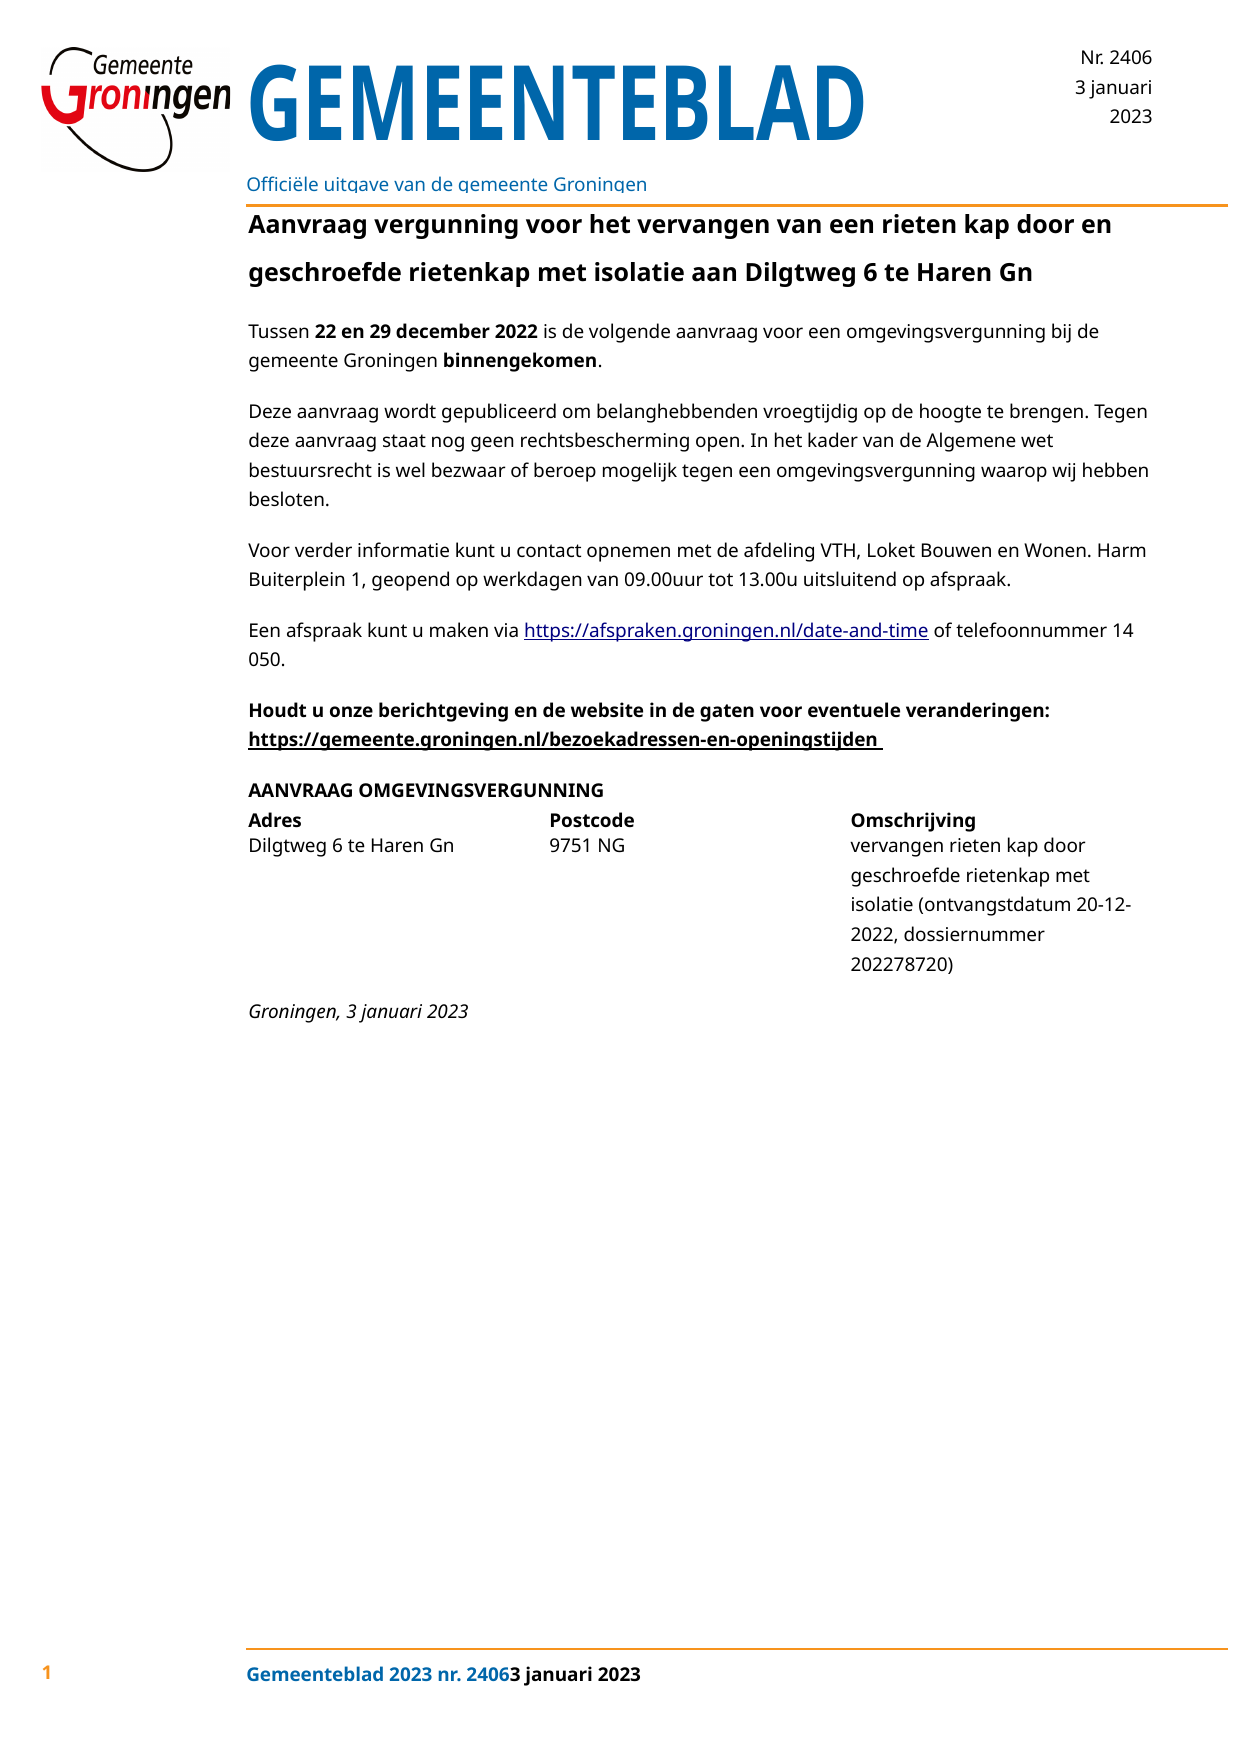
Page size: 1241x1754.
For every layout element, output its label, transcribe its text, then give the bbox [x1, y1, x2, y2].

table_header Adres [248, 807, 549, 832]
table_cell 9751 NG [549, 833, 850, 977]
text Houdt u onze berichtgeving en de website in de gaten voor eventuele veranderingen: https://gemeente.groningen.nl/bezoekadressen-en-openingstijden [248, 697, 1152, 752]
table_cell Dilgtweg 6 te Haren Gn [248, 833, 549, 977]
table_cell vervangen rieten kap door geschroefde rietenkap met isolatie (ontvangstdatum 20-12-2022, dossiernummer 202278720) [850, 833, 1152, 977]
text AANVRAAG OMGEVINGSVERGUNNING [248, 777, 1152, 803]
text Aanvraag vergunning voor het vervangen van een rieten kap door en geschroefde rietenkap met isolatie aan Dilgtweg 6 te Haren Gn [248, 207, 1152, 288]
text Deze aanvraag wordt gepubliceerd om belanghebbenden vroegtijdig op de hoogte te brengen. Tegen deze aanvraag staat nog geen rechtsbescherming open. In het kader van de Algemene wet bestuursrecht is wel bezwaar of beroep mogelijk tegen een omgevingsvergunning waarop wij hebben besloten. [248, 398, 1152, 512]
table_header Omschrijving [850, 807, 1152, 832]
table_header Postcode [549, 807, 850, 832]
picture [41, 47, 231, 172]
text Tussen 22 en 29 december 2022 is de volgende aanvraag voor een omgevingsvergunning bij de gemeente Groningen binnengekomen. [248, 318, 1152, 373]
text Een afspraak kunt u maken via https://afspraken.groningen.nl/date-and-time of telefoonnummer 14 050. [248, 617, 1152, 672]
text Groningen, 3 januari 2023 [248, 998, 1152, 1024]
text Voor verder informatie kunt u contact opnemen met de afdeling VTH, Loket Bouwen en Wonen. Harm Buiterplein 1, geopend op werkdagen van 09.00uur tot 13.00u uitsluitend op afspraak. [248, 537, 1152, 592]
